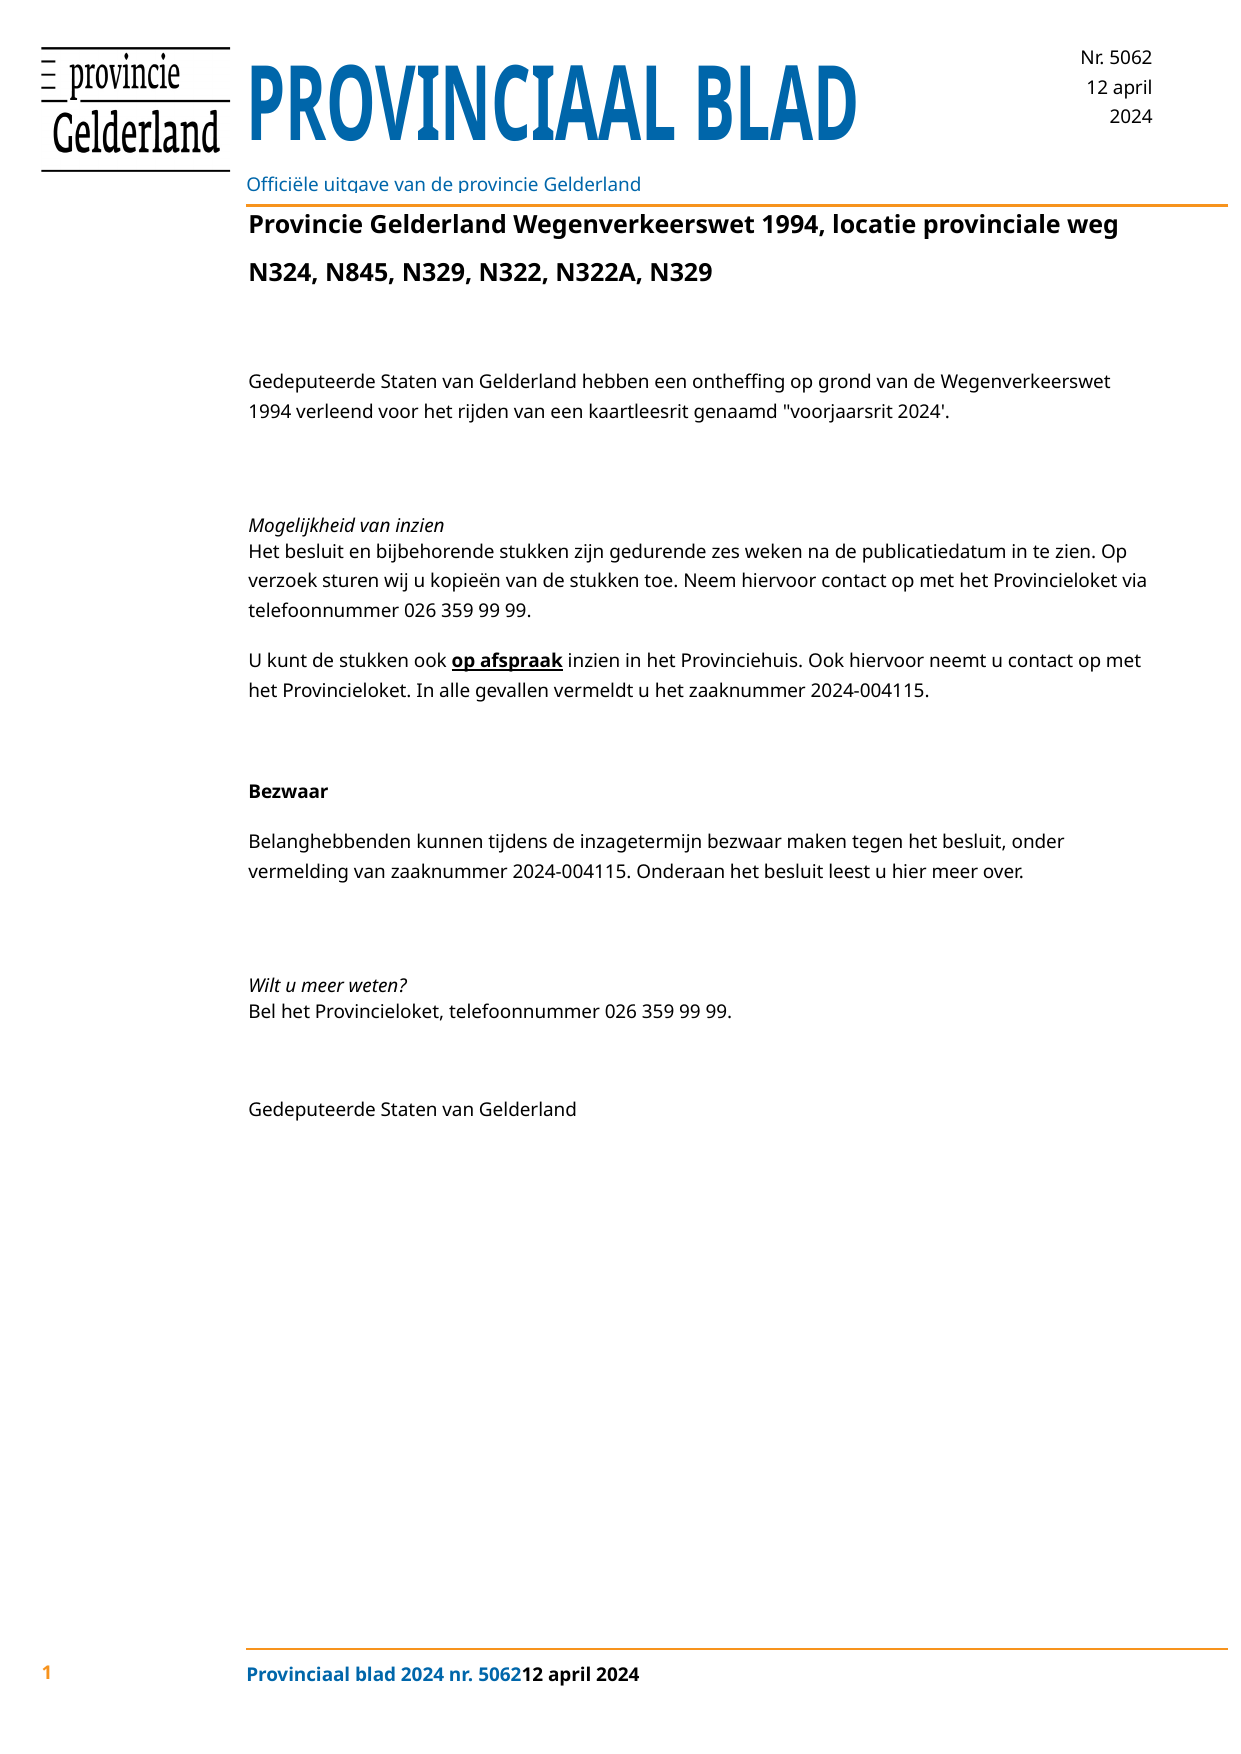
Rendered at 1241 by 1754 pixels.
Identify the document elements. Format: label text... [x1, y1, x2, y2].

text Bezwaar [248, 778, 1152, 804]
text U kunt de stukken ook op afspraak inzien in het Provinciehuis. Ook hiervoor neemt u contact op met het Provincieloket. In alle gevallen vermeldt u het zaaknummer 2024-004115. [248, 648, 1152, 703]
text Gedeputeerde Staten van Gelderland hebben een ontheffing op grond van de Wegenverkeerswet 1994 verleend voor het rijden van een kaartleesrit genaamd "voorjaarsrit 2024'. [248, 368, 1152, 424]
text Mogelijkheid van inzien [248, 512, 1152, 538]
text Gedeputeerde Staten van Gelderland [248, 1096, 1152, 1122]
text Provincie Gelderland Wegenverkeerswet 1994, locatie provinciale weg N324, N845, N329, N322, N322A, N329 [248, 207, 1152, 288]
text Het besluit en bijbehorende stukken zijn gedurende zes weken na de publicatiedatum in te zien. Op verzoek sturen wij u kopieën van de stukken toe. Neem hiervoor contact op met het Provincieloket via telefoonnummer 026 359 99 99. [248, 538, 1152, 623]
text Wilt u meer weten? [248, 972, 1152, 998]
picture [41, 47, 231, 172]
text Bel het Provincieloket, telefoonnummer 026 359 99 99. [248, 998, 1152, 1024]
text Belanghebbenden kunnen tijdens de inzagetermijn bezwaar maken tegen het besluit, onder vermelding van zaaknummer 2024-004115. Onderaan het besluit leest u hier meer over. [248, 828, 1152, 884]
